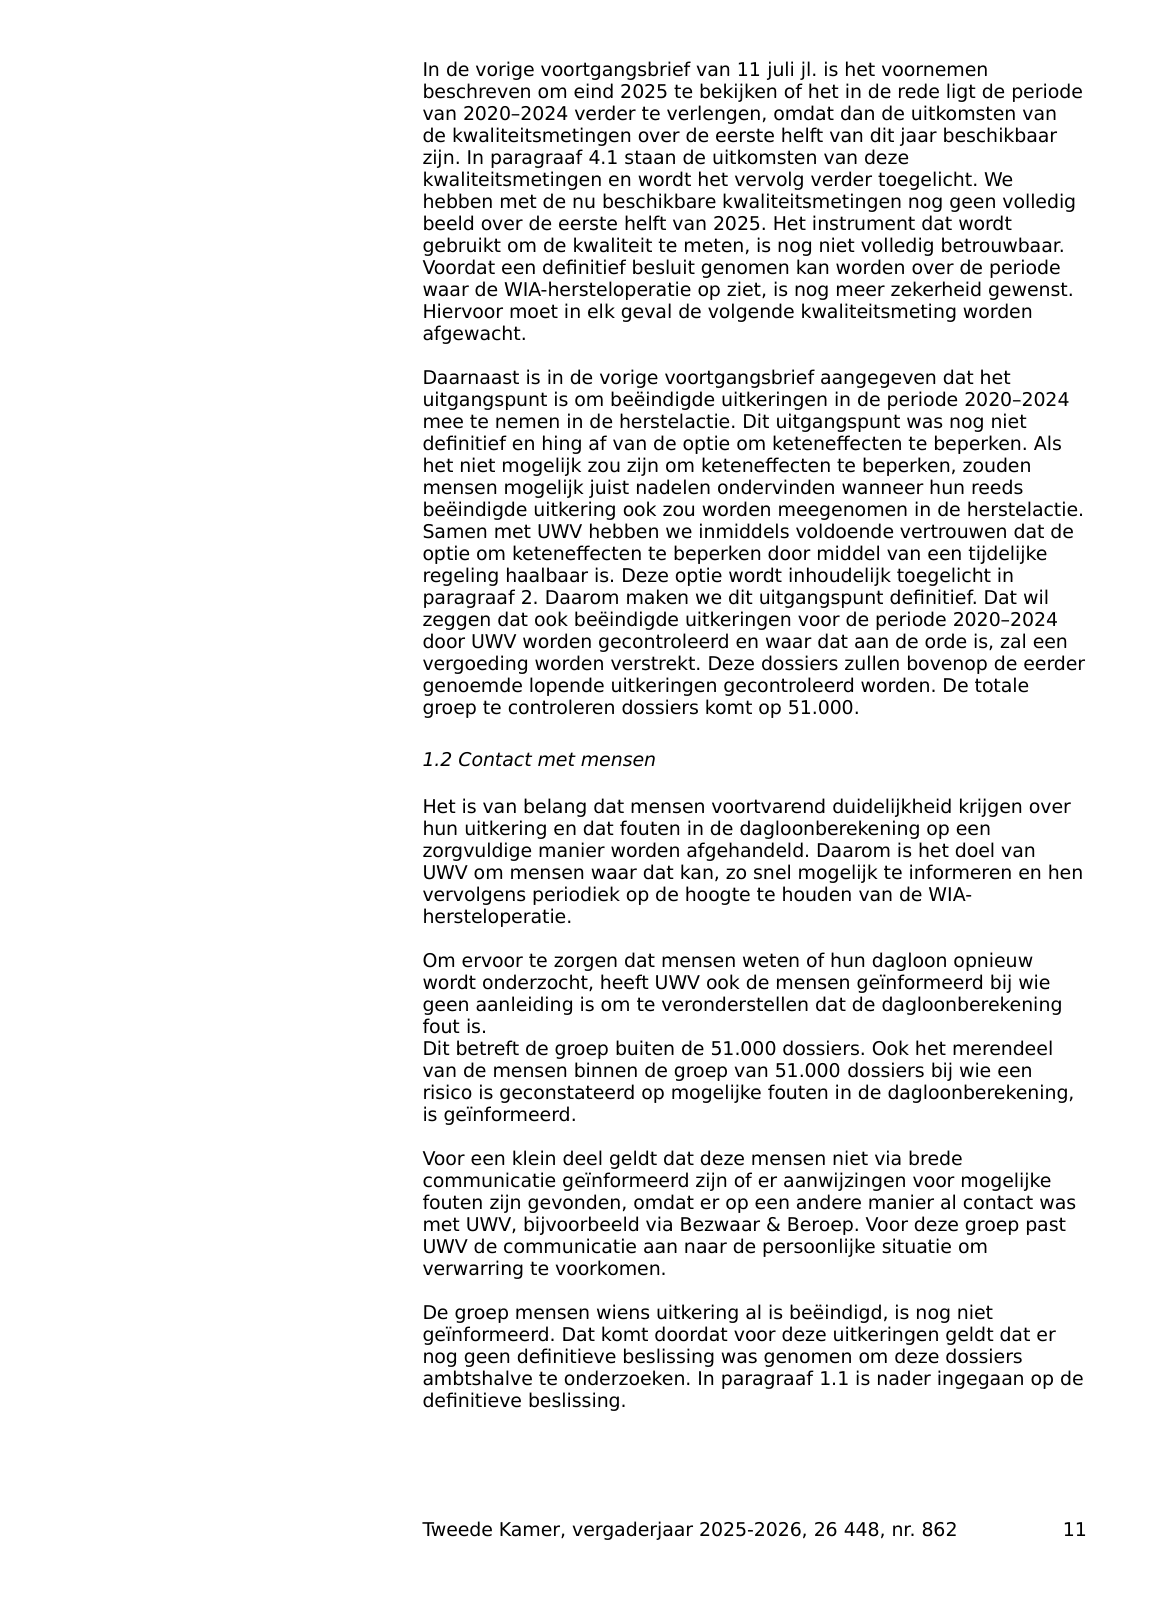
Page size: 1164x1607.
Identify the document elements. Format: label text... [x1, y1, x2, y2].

text In de vorige voortgangsbrief van 11 juli jl. is het voornemen beschreven om eind 2025 te bekijken of het in de rede ligt de periode van 2020–2024 verder te verlengen, omdat dan de uitkomsten van de kwaliteitsmetingen over de eerste helft van dit jaar beschikbaar zijn. In paragraaf 4.1 staan de uitkomsten van deze kwaliteitsmetingen en wordt het vervolg verder toegelicht. We hebben met de nu beschikbare kwaliteitsmetingen nog geen volledig beeld over de eerste helft van 2025. Het instrument dat wordt gebruikt om de kwaliteit te meten, is nog niet volledig betrouwbaar. Voordat een definitief besluit genomen kan worden over de periode waar de WIA-hersteloperatie op ziet, is nog meer zekerheid gewenst. Hiervoor moet in elk geval de volgende kwaliteitsmeting worden afgewacht. [422, 59, 1087, 345]
text Voor een klein deel geldt dat deze mensen niet via brede communicatie geïnformeerd zijn of er aanwijzingen voor mogelijke fouten zijn gevonden, omdat er op een andere manier al contact was met UWV, bijvoorbeeld via Bezwaar & Beroep. Voor deze groep past UWV de communicatie aan naar de persoonlijke situatie om verwarring te voorkomen. [422, 1148, 1087, 1279]
text Daarnaast is in de vorige voortgangsbrief aangegeven dat het uitgangspunt is om beëindigde uitkeringen in de periode 2020–2024 mee te nemen in de herstelactie. Dit uitgangspunt was nog niet definitief en hing af van de optie om keteneffecten te beperken. Als het niet mogelijk zou zijn om keteneffecten te beperken, zouden mensen mogelijk juist nadelen ondervinden wanneer hun reeds beëindigde uitkering ook zou worden meegenomen in de herstelactie. Samen met UWV hebben we inmiddels voldoende vertrouwen dat de optie om keteneffecten te beperken door middel van een tijdelijke regeling haalbaar is. Deze optie wordt inhoudelijk toegelicht in paragraaf 2. Daarom maken we dit uitgangspunt definitief. Dat wil zeggen dat ook beëindigde uitkeringen voor de periode 2020–2024 door UWV worden gecontroleerd en waar dat aan de orde is, zal een vergoeding worden verstrekt. Deze dossiers zullen bovenop de eerder genoemde lopende uitkeringen gecontroleerd worden. De totale groep te controleren dossiers komt op 51.000. [422, 367, 1087, 719]
subtitle 1.2 Contact met mensen [422, 749, 1087, 771]
text Dit betreft de groep buiten de 51.000 dossiers. Ook het merendeel van de mensen binnen de groep van 51.000 dossiers bij wie een risico is geconstateerd op mogelijke fouten in de dagloonberekening, is geïnformeerd. [422, 1038, 1087, 1126]
text Het is van belang dat mensen voortvarend duidelijkheid krijgen over hun uitkering en dat fouten in de dagloonberekening op een zorgvuldige manier worden afgehandeld. Daarom is het doel van UWV om mensen waar dat kan, zo snel mogelijk te informeren en hen vervolgens periodiek op de hoogte te houden van de WIA-hersteloperatie. [422, 796, 1087, 927]
text Om ervoor te zorgen dat mensen weten of hun dagloon opnieuw wordt onderzocht, heeft UWV ook de mensen geïnformeerd bij wie geen aanleiding is om te veronderstellen dat de dagloonberekening fout is. [422, 950, 1087, 1038]
text De groep mensen wiens uitkering al is beëindigd, is nog niet geïnformeerd. Dat komt doordat voor deze uitkeringen geldt dat er nog geen definitieve beslissing was genomen om deze dossiers ambtshalve te onderzoeken. In paragraaf 1.1 is nader ingegaan op de definitieve beslissing. [422, 1302, 1087, 1412]
